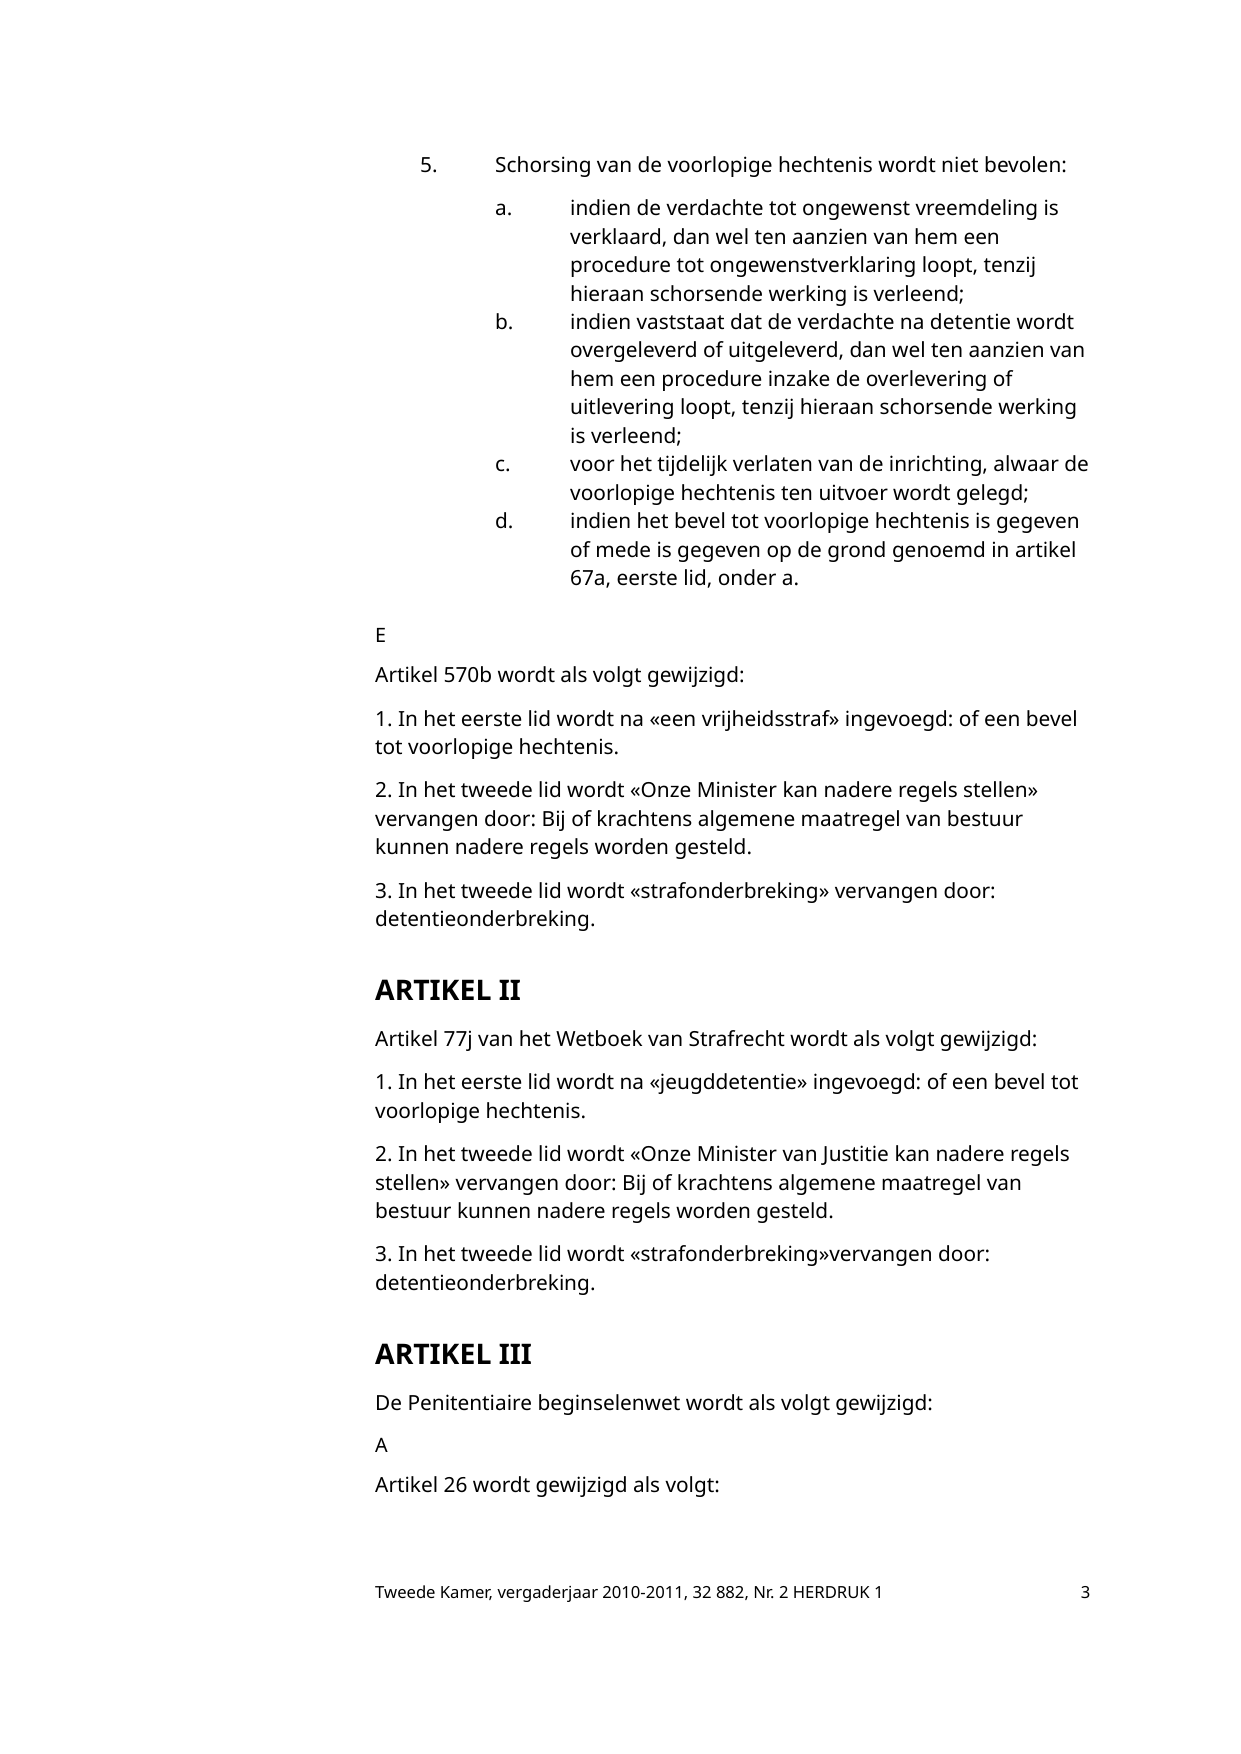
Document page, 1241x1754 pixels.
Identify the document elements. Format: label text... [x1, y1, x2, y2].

text A [375, 1431, 1090, 1458]
text Artikel 77j van het Wetboek van Strafrecht wordt als volgt gewijzigd: [375, 1024, 1090, 1052]
text De Penitentiaire beginselenwet wordt als volgt gewijzigd: [375, 1388, 1090, 1416]
text 3. In het tweede lid wordt «strafonderbreking»vervangen door: detentieonderbreking. [375, 1239, 1090, 1296]
text 3. In het tweede lid wordt «strafonderbreking» vervangen door: detentieonderbreking. [375, 876, 1090, 933]
subtitle ARTIKEL II [375, 970, 1090, 1009]
text 2. In het tweede lid wordt «Onze Minister van Justitie kan nadere regels stellen» vervangen door: Bij of krachtens algemene maatregel van bestuur kunnen nadere regels worden gesteld. [375, 1139, 1090, 1224]
text E [375, 622, 1090, 648]
subtitle ARTIKEL III [375, 1334, 1090, 1373]
text 2. In het tweede lid wordt «Onze Minister kan nadere regels stellen» vervangen door: Bij of krachtens algemene maatregel van bestuur kunnen nadere regels worden gesteld. [375, 776, 1090, 861]
list indien vaststaat dat de verdachte na detentie wordt overgeleverd of uitgeleverd, dan wel ten aanzien van hem een procedure inzake de overlevering of uitlevering loopt, tenzij hieraan schorsende werking is verleend; [495, 307, 1090, 449]
text 1. In het eerste lid wordt na «jeugddetentie» ingevoegd: of een bevel tot voorlopige hechtenis. [375, 1067, 1090, 1124]
list voor het tijdelijk verlaten van de inrichting, alwaar de voorlopige hechtenis ten uitvoer wordt gelegd; [495, 449, 1090, 506]
list indien de verdachte tot ongewenst vreemdeling is verklaard, dan wel ten aanzien van hem een procedure tot ongewenstverklaring loopt, tenzij hieraan schorsende werking is verleend; [495, 193, 1090, 307]
list indien het bevel tot voorlopige hechtenis is gegeven of mede is gegeven op de grond genoemd in artikel 67a, eerste lid, onder a. [495, 506, 1090, 592]
text Artikel 26 wordt gewijzigd als volgt: [375, 1470, 1090, 1498]
list Schorsing van de voorlopige hechtenis wordt niet bevolen: [420, 150, 1090, 178]
text 1. In het eerste lid wordt na «een vrijheidsstraf» ingevoegd: of een bevel tot voorlopige hechtenis. [375, 704, 1090, 761]
text Artikel 570b wordt als volgt gewijzigd: [375, 660, 1090, 689]
